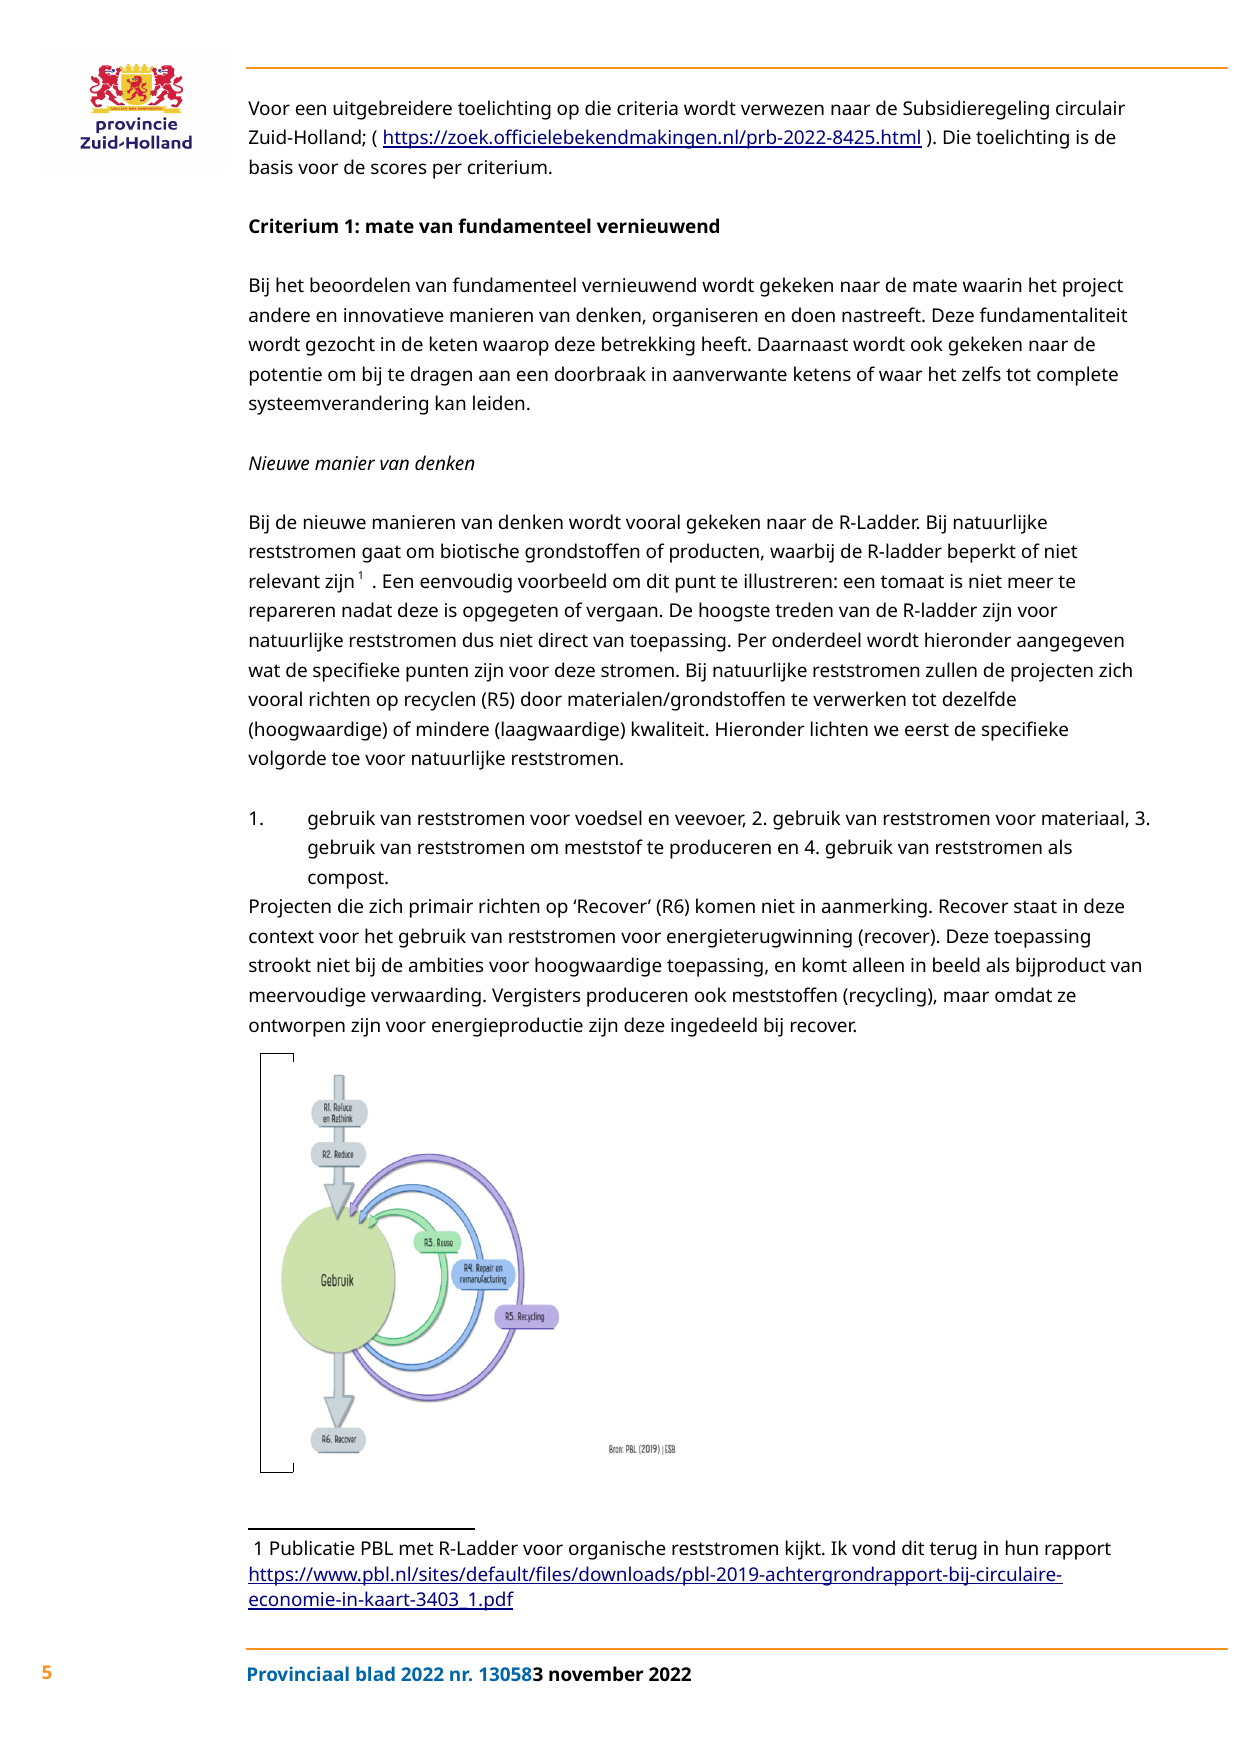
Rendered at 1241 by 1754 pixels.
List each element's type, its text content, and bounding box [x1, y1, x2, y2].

text Projecten die zich primair richten op ‘Recover’ (R6) komen niet in aanmerking. Recover staat in deze context voor het gebruik van reststromen voor energieterugwinning (recover). Deze toepassing strookt niet bij de ambities voor hoogwaardige toepassing, en komt alleen in beeld als bijproduct van meervoudige verwaarding. Vergisters produceren ook meststoffen (recycling), maar omdat ze ontworpen zijn voor energieproductie zijn deze ingedeeld bij recover. [248, 893, 1152, 1038]
picture [268, 1062, 683, 1463]
text Criterium 1: mate van fundamenteel vernieuwend [248, 213, 1152, 239]
text Voor een uitgebreidere toelichting op die criteria wordt verwezen naar de Subsidieregeling circulair Zuid-Holland; ( https://zoek.officielebekendmakingen.nl/prb-2022-8425.html ). Die toelichting is de basis voor de scores per criterium. [248, 95, 1152, 180]
list gebruik van reststromen voor voedsel en veevoer, 2. gebruik van reststromen voor materiaal, 3. gebruik van reststromen om meststof te produceren en 4. gebruik van reststromen als compost. [248, 805, 1152, 890]
text Bij de nieuwe manieren van denken wordt vooral gekeken naar de R-Ladder. Bij natuurlijke reststromen gaat om biotische grondstoffen of producten, waarbij de R-ladder beperkt of niet relevant zijn . Een eenvoudig voorbeeld om dit punt te illustreren: een tomaat is niet meer te repareren nadat deze is opgegeten of vergaan. De hoogste treden van de R-ladder zijn voor natuurlijke reststromen dus niet direct van toepassing. Per onderdeel wordt hieronder aangegeven wat de specifieke punten zijn voor deze stromen. Bij natuurlijke reststromen zullen de projecten zich vooral richten op recyclen (R5) door materialen/grondstoffen te verwerken tot dezelfde (hoogwaardige) of mindere (laagwaardige) kwaliteit. Hieronder lichten we eerst de specifieke volgorde toe voor natuurlijke reststromen. [248, 509, 1152, 771]
text Bij het beoordelen van fundamenteel vernieuwend wordt gekeken naar de mate waarin het project andere en innovatieve manieren van denken, organiseren en doen nastreeft. Deze fundamentaliteit wordt gezocht in de keten waarop deze betrekking heeft. Daarnaast wordt ook gekeken naar de potentie om bij te dragen aan een doorbraak in aanverwante ketens of waar het zelfs tot complete systeemverandering kan leiden. [248, 272, 1152, 416]
picture [41, 47, 231, 172]
text Publicatie PBL met R-Ladder voor organische reststromen kijkt. Ik vond dit terug in hun rapport https://www.pbl.nl/sites/default/files/downloads/pbl-2019-achtergrondrapport-bij-circulaire-economie-in-kaart-3403_1.pdf [248, 1535, 1152, 1612]
text Nieuwe manier van denken [248, 450, 1152, 476]
